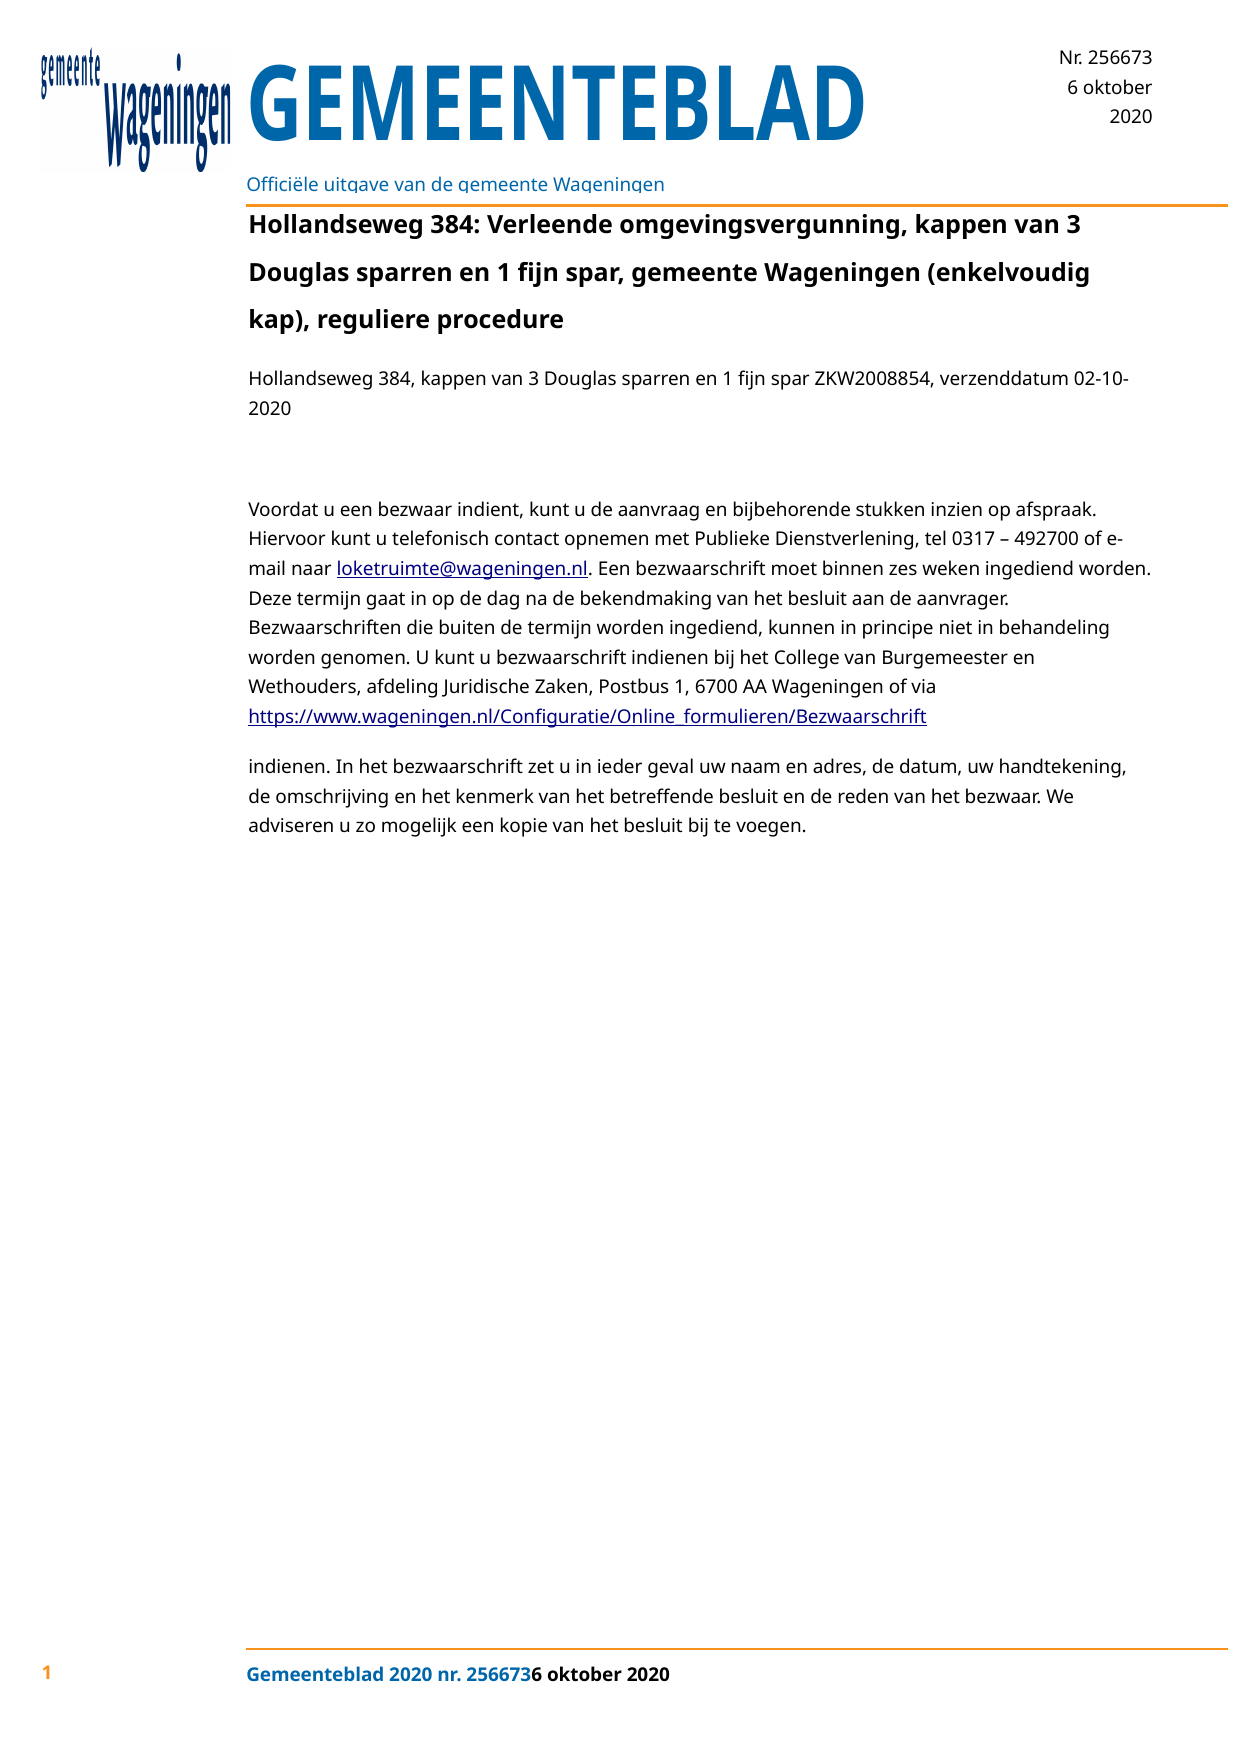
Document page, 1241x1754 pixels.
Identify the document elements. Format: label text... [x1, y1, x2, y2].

text Hollandseweg 384: Verleende omgevingsvergunning, kappen van 3 Douglas sparren en 1 fijn spar, gemeente Wageningen (enkelvoudig kap), reguliere procedure [248, 207, 1152, 336]
picture [41, 47, 231, 172]
text Voordat u een bezwaar indient, kunt u de aanvraag en bijbehorende stukken inzien op afspraak. Hiervoor kunt u telefonisch contact opnemen met Publieke Dienstverlening, tel 0317 – 492700 of e-mail naar loketruimte@wageningen.nl. Een bezwaarschrift moet binnen zes weken ingediend worden. Deze termijn gaat in op de dag na de bekendmaking van het besluit aan de aanvrager. Bezwaarschriften die buiten de termijn worden ingediend, kunnen in principe niet in behandeling worden genomen. U kunt u bezwaarschrift indienen bij het College van Burgemeester en Wethouders, afdeling Juridische Zaken, Postbus 1, 6700 AA Wageningen of via https://www.wageningen.nl/Configuratie/Online_formulieren/Bezwaarschrift [248, 496, 1152, 729]
text indienen. In het bezwaarschrift zet u in ieder geval uw naam en adres, de datum, uw handtekening, de omschrijving en het kenmerk van het betreffende besluit en de reden van het bezwaar. We adviseren u zo mogelijk een kopie van het besluit bij te voegen. [248, 753, 1152, 838]
text Hollandseweg 384, kappen van 3 Douglas sparren en 1 fijn spar ZKW2008854, verzenddatum 02-10-2020 [248, 366, 1152, 421]
